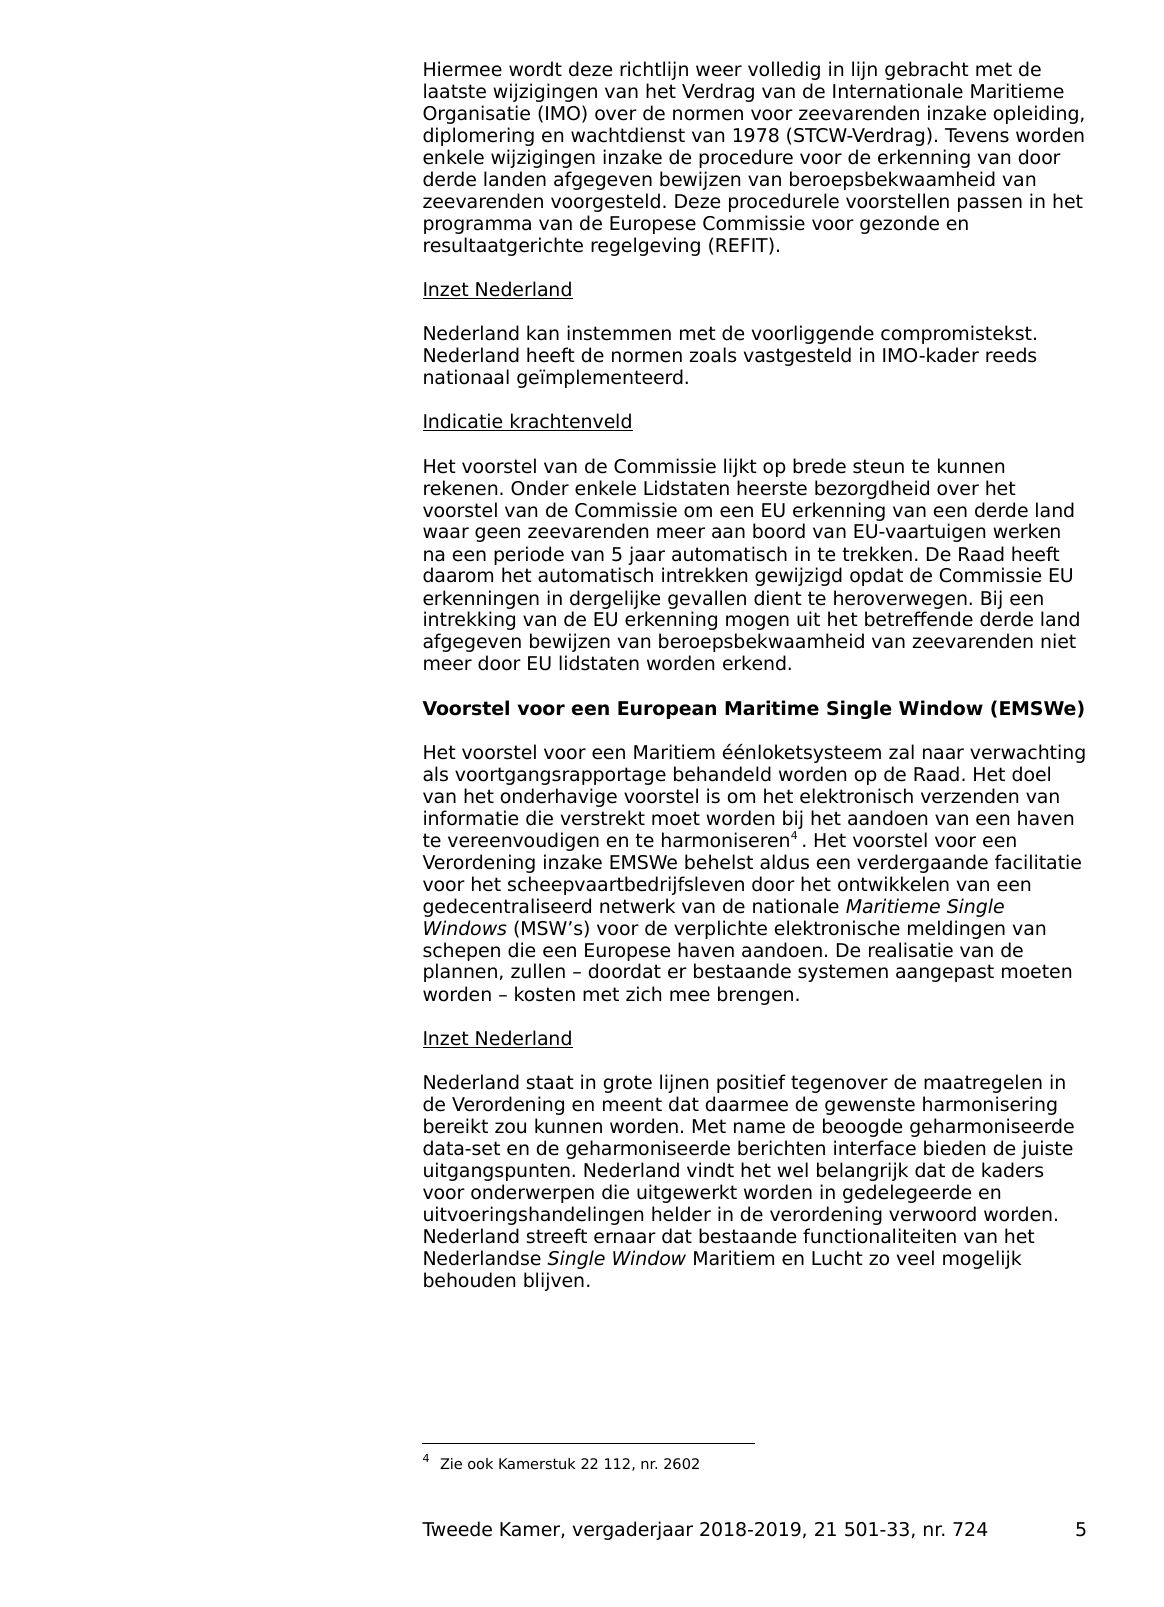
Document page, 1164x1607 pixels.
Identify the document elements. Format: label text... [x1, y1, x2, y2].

subtitle Indicatie krachtenveld [422, 411, 1087, 433]
text Hiermee wordt deze richtlijn weer volledig in lijn gebracht met de laatste wijzigingen van het Verdrag van de Internationale Maritieme Organisatie (IMO) over de normen voor zeevarenden inzake opleiding, diplomering en wachtdienst van 1978 (STCW-Verdrag). Tevens worden enkele wijzigingen inzake de procedure voor de erkenning van door derde landen afgegeven bewijzen van beroepsbekwaamheid van zeevarenden voorgesteld. Deze procedurele voorstellen passen in het programma van de Europese Commissie voor gezonde en resultaatgerichte regelgeving (REFIT). [422, 59, 1087, 257]
subtitle Voorstel voor een European Maritime Single Window (EMSWe) [422, 697, 1087, 719]
text Het voorstel voor een Maritiem éénloketsysteem zal naar verwachting als voortgangsrapportage behandeld worden op de Raad. Het doel van het onderhavige voorstel is om het elektronisch verzenden van informatie die verstrekt moet worden bij het aandoen van een haven te vereenvoudigen en te harmoniseren. Het voorstel voor een Verordening inzake EMSWe behelst aldus een verdergaande facilitatie voor het scheepvaartbedrijfsleven door het ontwikkelen van een gedecentraliseerd netwerk van de nationale Maritieme Single Windows (MSW’s) voor de verplichte elektronische meldingen van schepen die een Europese haven aandoen. De realisatie van de plannen, zullen – doordat er bestaande systemen aangepast moeten worden – kosten met zich mee brengen. [422, 742, 1087, 1005]
text Zie ook Kamerstuk 22 112, nr. 2602 [422, 1452, 1087, 1474]
text Het voorstel van de Commissie lijkt op brede steun te kunnen rekenen. Onder enkele Lidstaten heerste bezorgdheid over het voorstel van de Commissie om een EU erkenning van een derde land waar geen zeevarenden meer aan boord van EU-vaartuigen werken na een periode van 5 jaar automatisch in te trekken. De Raad heeft daarom het automatisch intrekken gewijzigd opdat de Commissie EU erkenningen in dergelijke gevallen dient te heroverwegen. Bij een intrekking van de EU erkenning mogen uit het betreffende derde land afgegeven bewijzen van beroepsbekwaamheid van zeevarenden niet meer door EU lidstaten worden erkend. [422, 456, 1087, 675]
subtitle Inzet Nederland [422, 279, 1087, 301]
text Nederland staat in grote lijnen positief tegenover de maatregelen in de Verordening en meent dat daarmee de gewenste harmonisering bereikt zou kunnen worden. Met name de beoogde geharmoniseerde data-set en de geharmoniseerde berichten interface bieden de juiste uitgangspunten. Nederland vindt het wel belangrijk dat de kaders voor onderwerpen die uitgewerkt worden in gedelegeerde en uitvoeringshandelingen helder in de verordening verwoord worden. Nederland streeft ernaar dat bestaande functionaliteiten van het Nederlandse Single Window Maritiem en Lucht zo veel mogelijk behouden blijven. [422, 1072, 1087, 1292]
text Nederland kan instemmen met de voorliggende compromistekst. Nederland heeft de normen zoals vastgesteld in IMO-kader reeds nationaal geïmplementeerd. [422, 323, 1087, 389]
subtitle Inzet Nederland [422, 1028, 1087, 1049]
